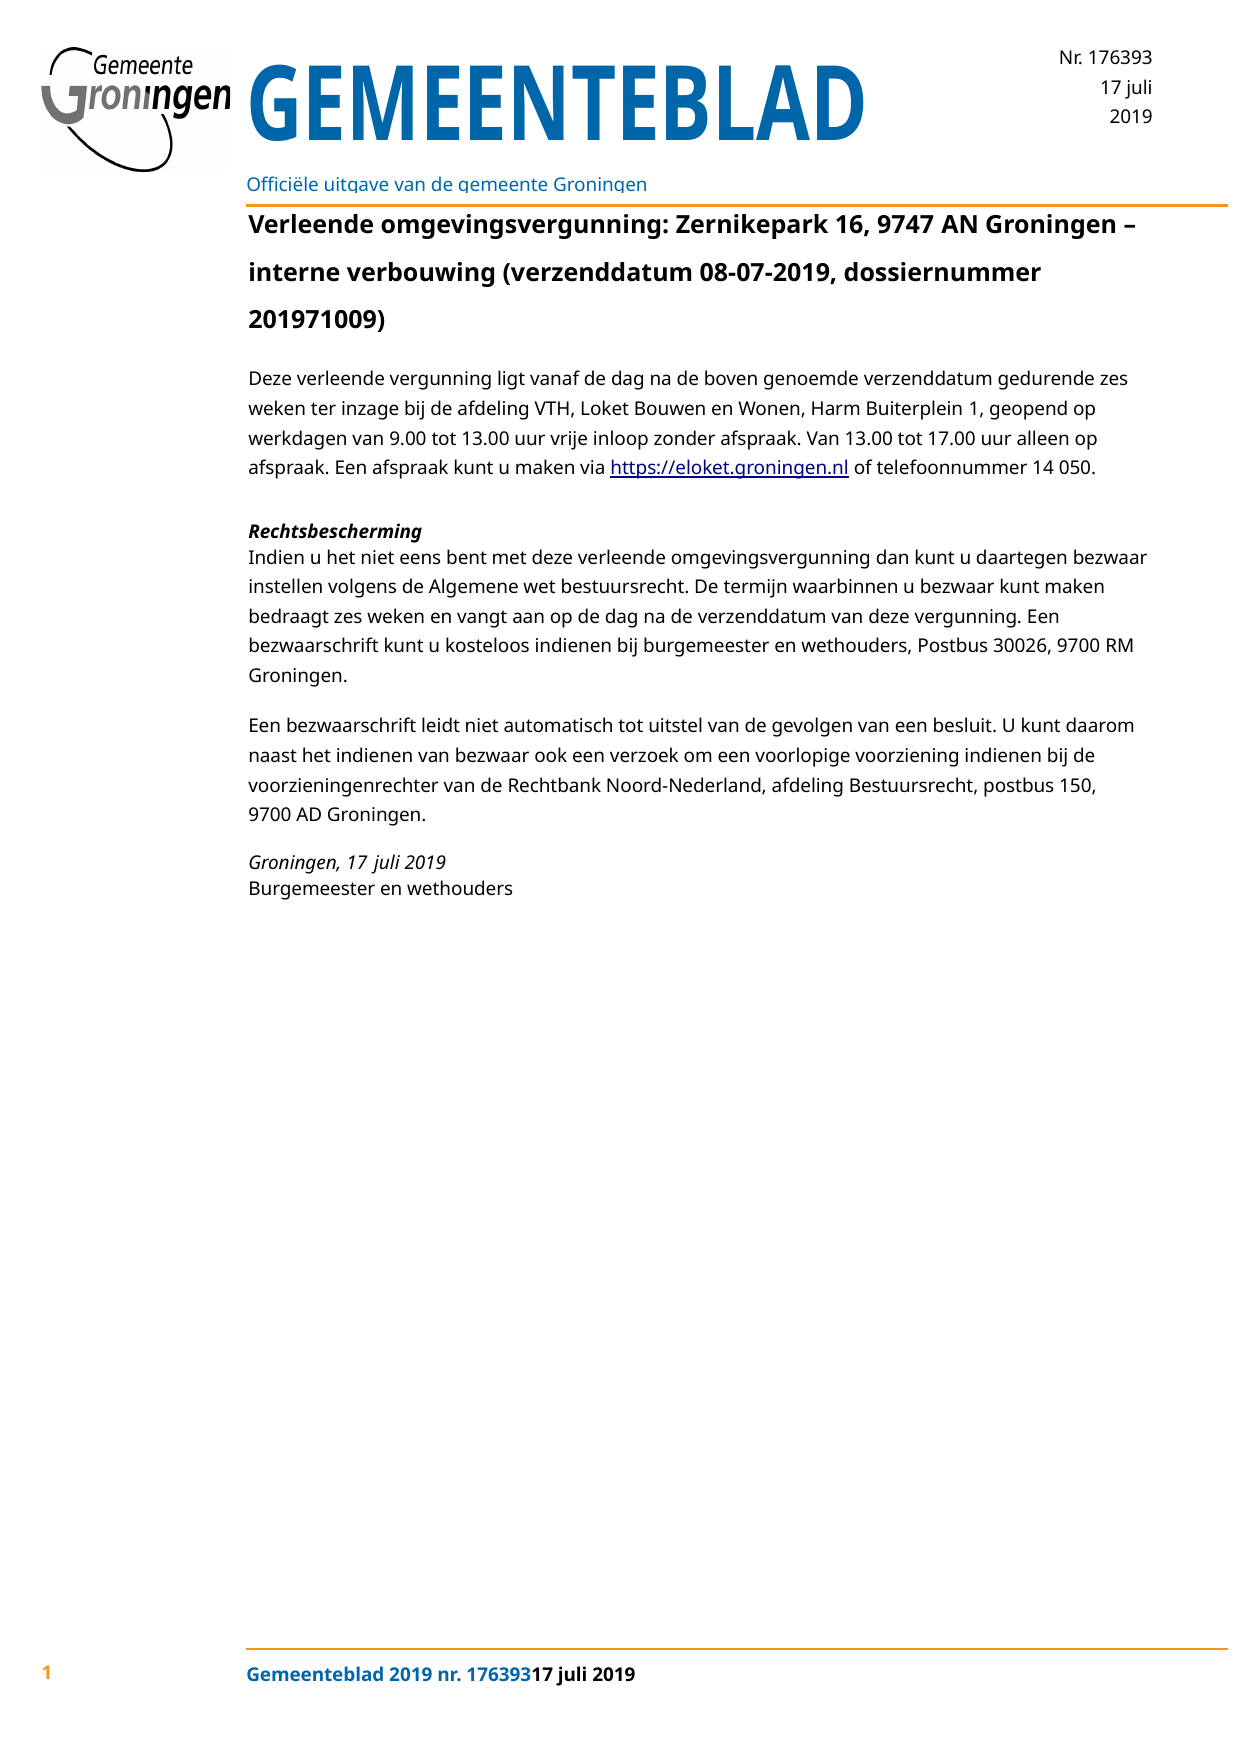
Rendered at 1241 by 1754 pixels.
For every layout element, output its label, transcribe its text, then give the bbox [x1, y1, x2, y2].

text Deze verleende vergunning ligt vanaf de dag na de boven genoemde verzenddatum gedurende zes weken ter inzage bij de afdeling VTH, Loket Bouwen en Wonen, Harm Buiterplein 1, geopend op werkdagen van 9.00 tot 13.00 uur vrije inloop zonder afspraak. Van 13.00 tot 17.00 uur alleen op afspraak. Een afspraak kunt u maken via https://eloket.groningen.nl of telefoonnummer 14 050. [248, 366, 1152, 480]
text Burgemeester en wethouders [248, 875, 1152, 901]
text Indien u het niet eens bent met deze verleende omgevingsvergunning dan kunt u daartegen bezwaar instellen volgens de Algemene wet bestuursrecht. De termijn waarbinnen u bezwaar kunt maken bedraagt zes weken en vangt aan op de dag na de verzenddatum van deze vergunning. Een bezwaarschrift kunt u kosteloos indienen bij burgemeester en wethouders, Postbus 30026, 9700 RM Groningen. [248, 544, 1152, 688]
text Rechtsbescherming [248, 518, 1152, 544]
text Groningen, 17 juli 2019 [248, 849, 1152, 875]
text Verleende omgevingsvergunning: Zernikepark 16, 9747 AN Groningen – interne verbouwing (verzenddatum 08-07-2019, dossiernummer 201971009) [248, 207, 1152, 336]
picture [41, 47, 231, 172]
text Een bezwaarschrift leidt niet automatisch tot uitstel van de gevolgen van een besluit. U kunt daarom naast het indienen van bezwaar ook een verzoek om een voorlopige voorziening indienen bij de voorzieningenrechter van de Rechtbank Noord-Nederland, afdeling Bestuursrecht, postbus 150, 9700 AD Groningen. [248, 713, 1152, 827]
